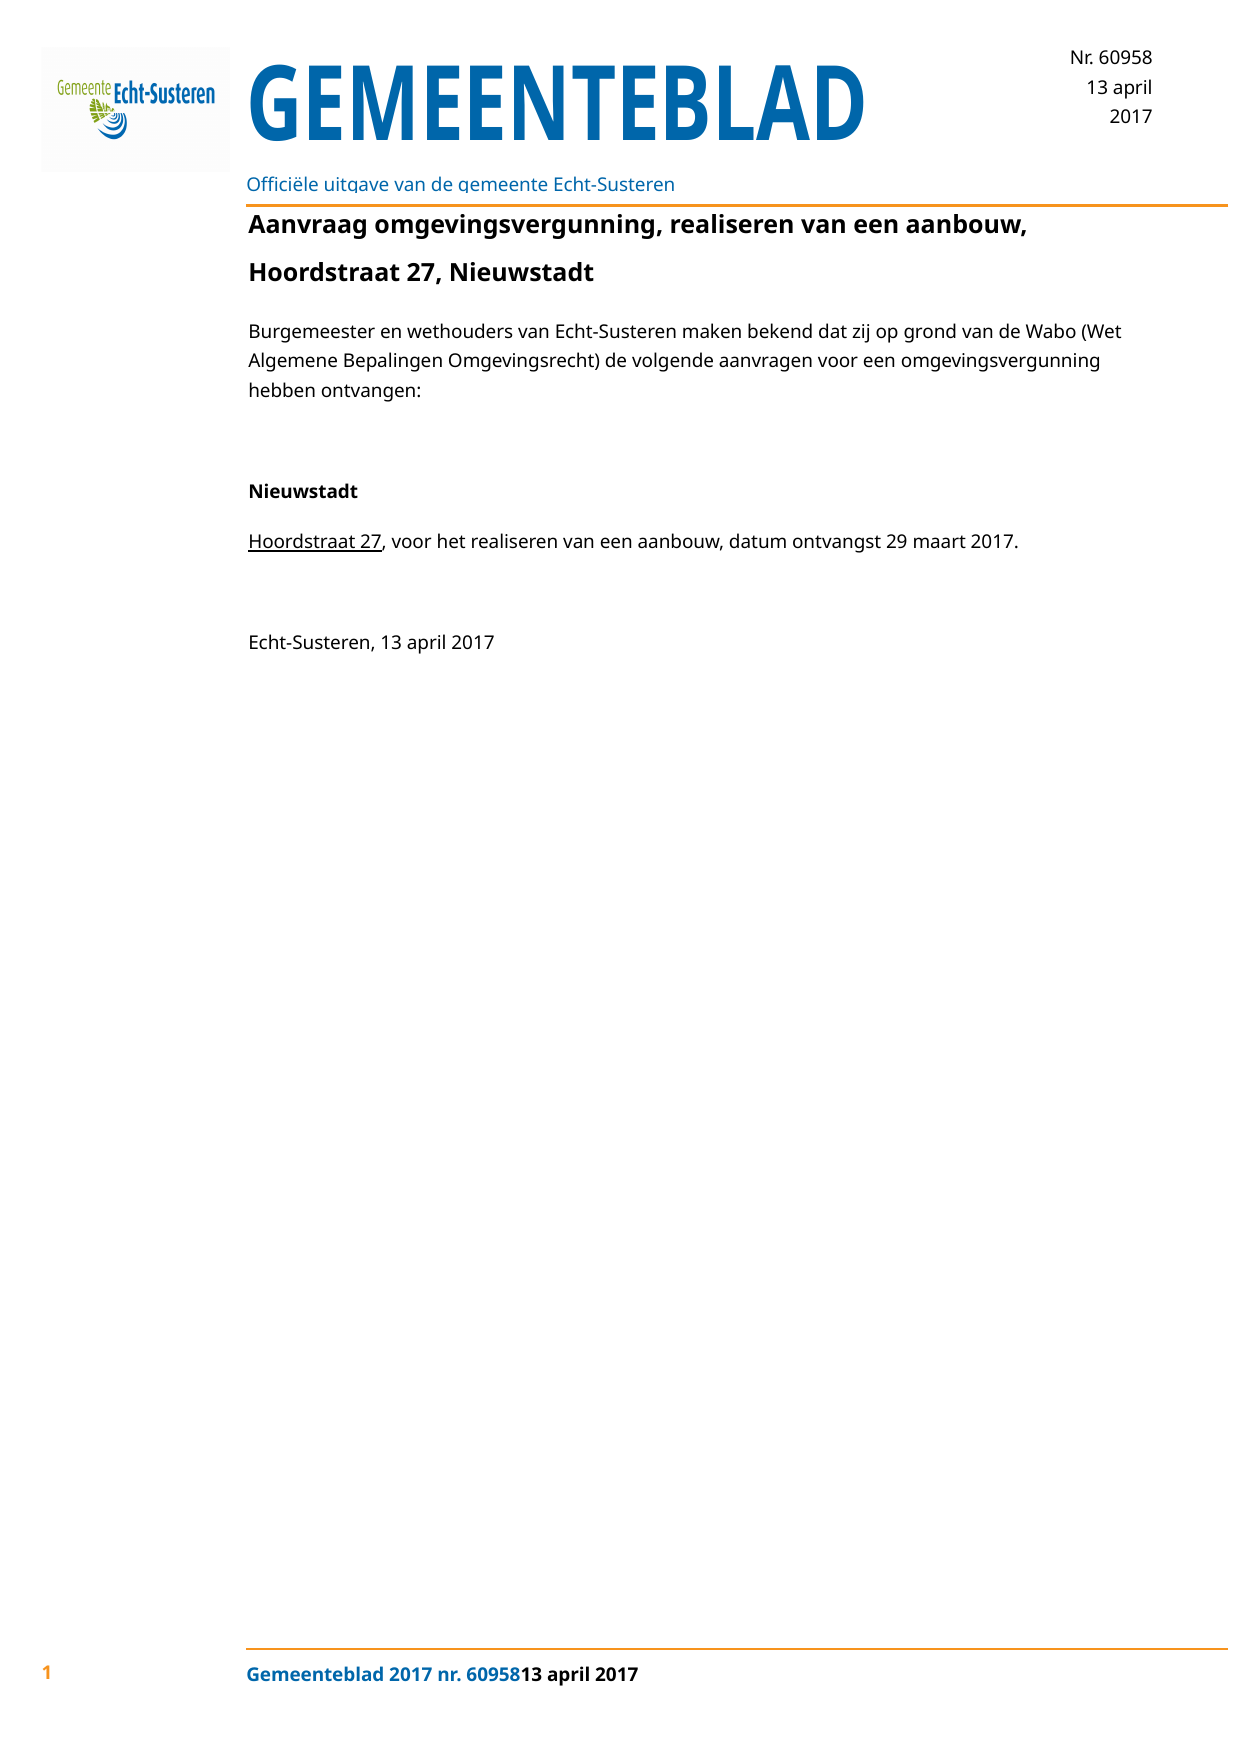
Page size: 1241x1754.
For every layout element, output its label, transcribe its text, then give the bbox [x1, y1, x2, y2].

text Aanvraag omgevingsvergunning, realiseren van een aanbouw, Hoordstraat 27, Nieuwstadt [248, 207, 1152, 288]
text Echt-Susteren, 13 april 2017 [248, 629, 1152, 655]
picture [41, 47, 231, 172]
text Burgemeester en wethouders van Echt-Susteren maken bekend dat zij op grond van de Wabo (Wet Algemene Bepalingen Omgevingsrecht) de volgende aanvragen voor een omgevingsvergunning hebben ontvangen: [248, 318, 1152, 403]
text Hoordstraat 27, voor het realiseren van een aanbouw, datum ontvangst 29 maart 2017. [248, 528, 1152, 554]
text Nieuwstadt [248, 478, 1152, 504]
